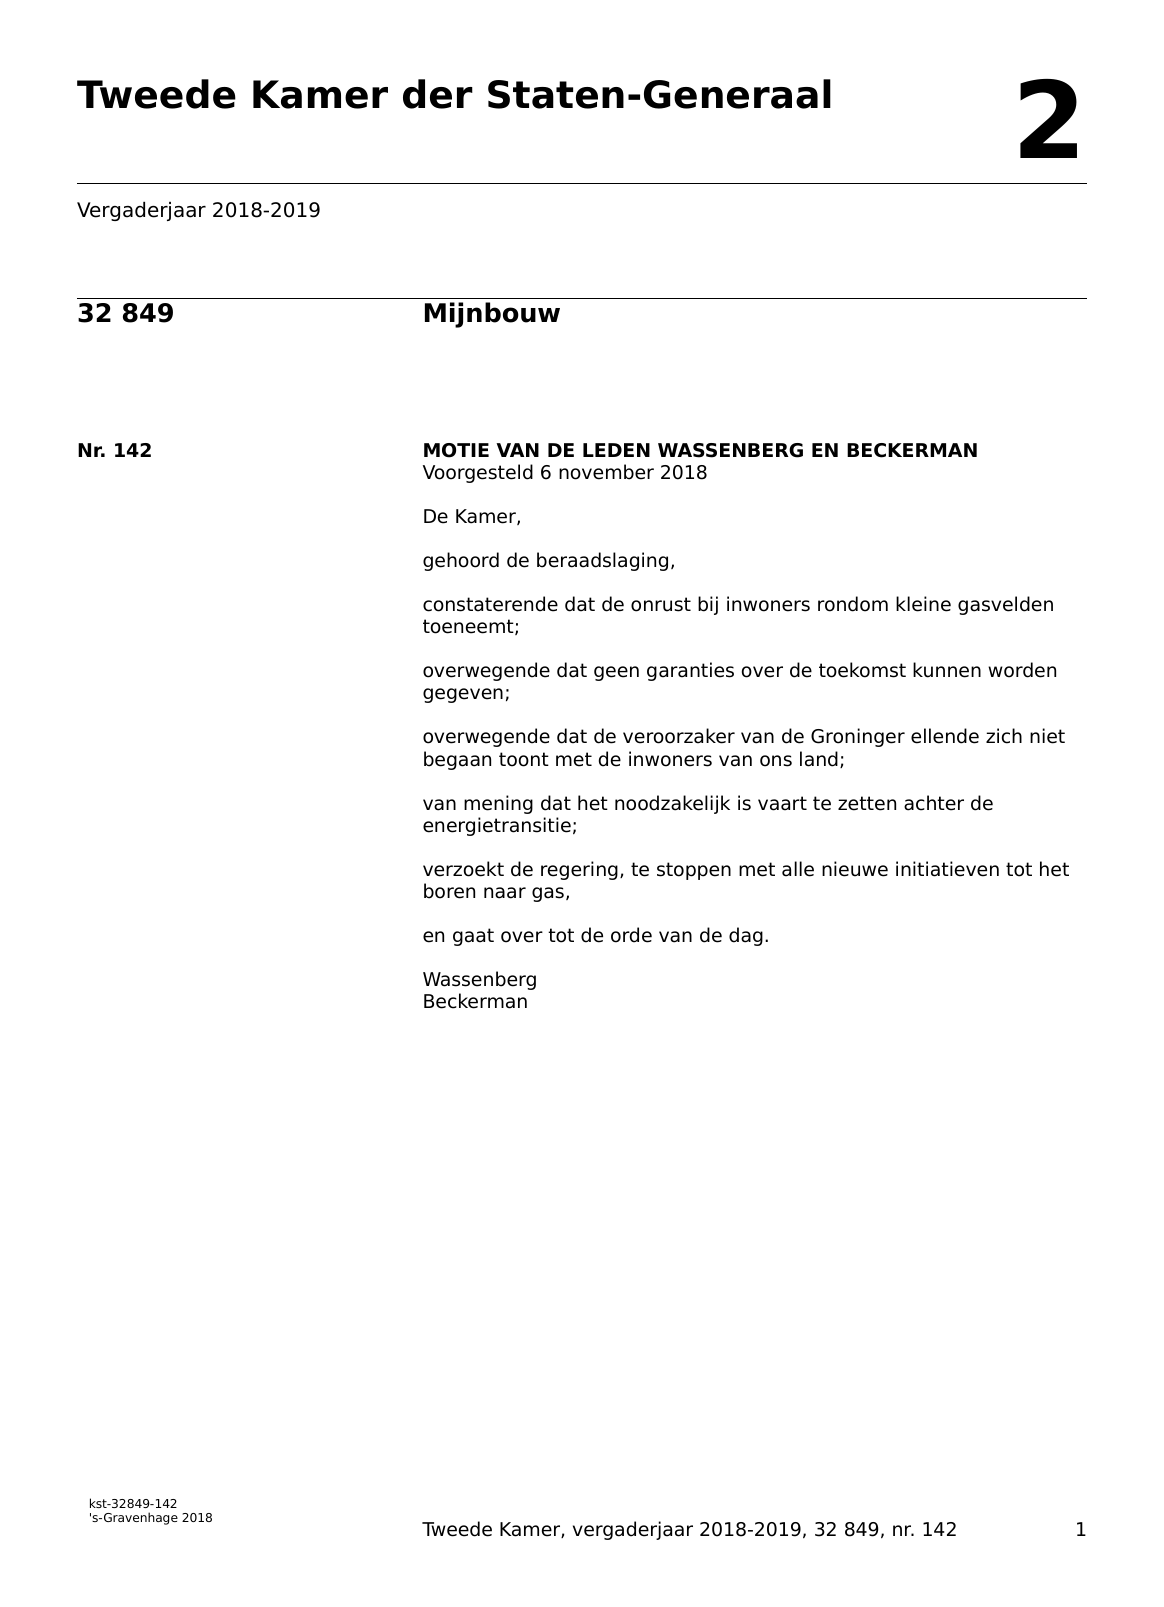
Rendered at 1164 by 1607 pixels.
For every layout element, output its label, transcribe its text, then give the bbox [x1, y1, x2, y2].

text Voorgesteld 6 november 2018 [422, 462, 1087, 484]
text overwegende dat de veroorzaker van de Groninger ellende zich niet begaan toont met de inwoners van ons land; [422, 726, 1087, 770]
table_header 2 [886, 59, 1087, 183]
table_header Tweede Kamer der Staten-Generaal [77, 59, 886, 183]
text overwegende dat geen garanties over de toekomst kunnen worden gegeven; [422, 660, 1087, 704]
text constaterende dat de onrust bij inwoners rondom kleine gasvelden toeneemt; [422, 594, 1087, 638]
subtitle Nr. 142 MOTIE VAN DE LEDEN WASSENBERG EN BECKERMAN [77, 440, 1087, 462]
table_cell Vergaderjaar 2018-2019 [77, 184, 1087, 298]
text 's-Gravenhage 2018 [88, 1511, 323, 1525]
text verzoekt de regering, te stoppen met alle nieuwe initiatieven tot het boren naar gas, [422, 859, 1087, 903]
subtitle 32 849 Mijnbouw [77, 299, 1087, 329]
text kst-32849-142 [88, 1497, 323, 1511]
text Wassenberg [422, 969, 1087, 991]
text van mening dat het noodzakelijk is vaart te zetten achter de energietransitie; [422, 793, 1087, 837]
text gehoord de beraadslaging, [422, 550, 1087, 572]
text Beckerman [422, 991, 1087, 1013]
text De Kamer, [422, 506, 1087, 528]
text en gaat over tot de orde van de dag. [422, 925, 1087, 947]
